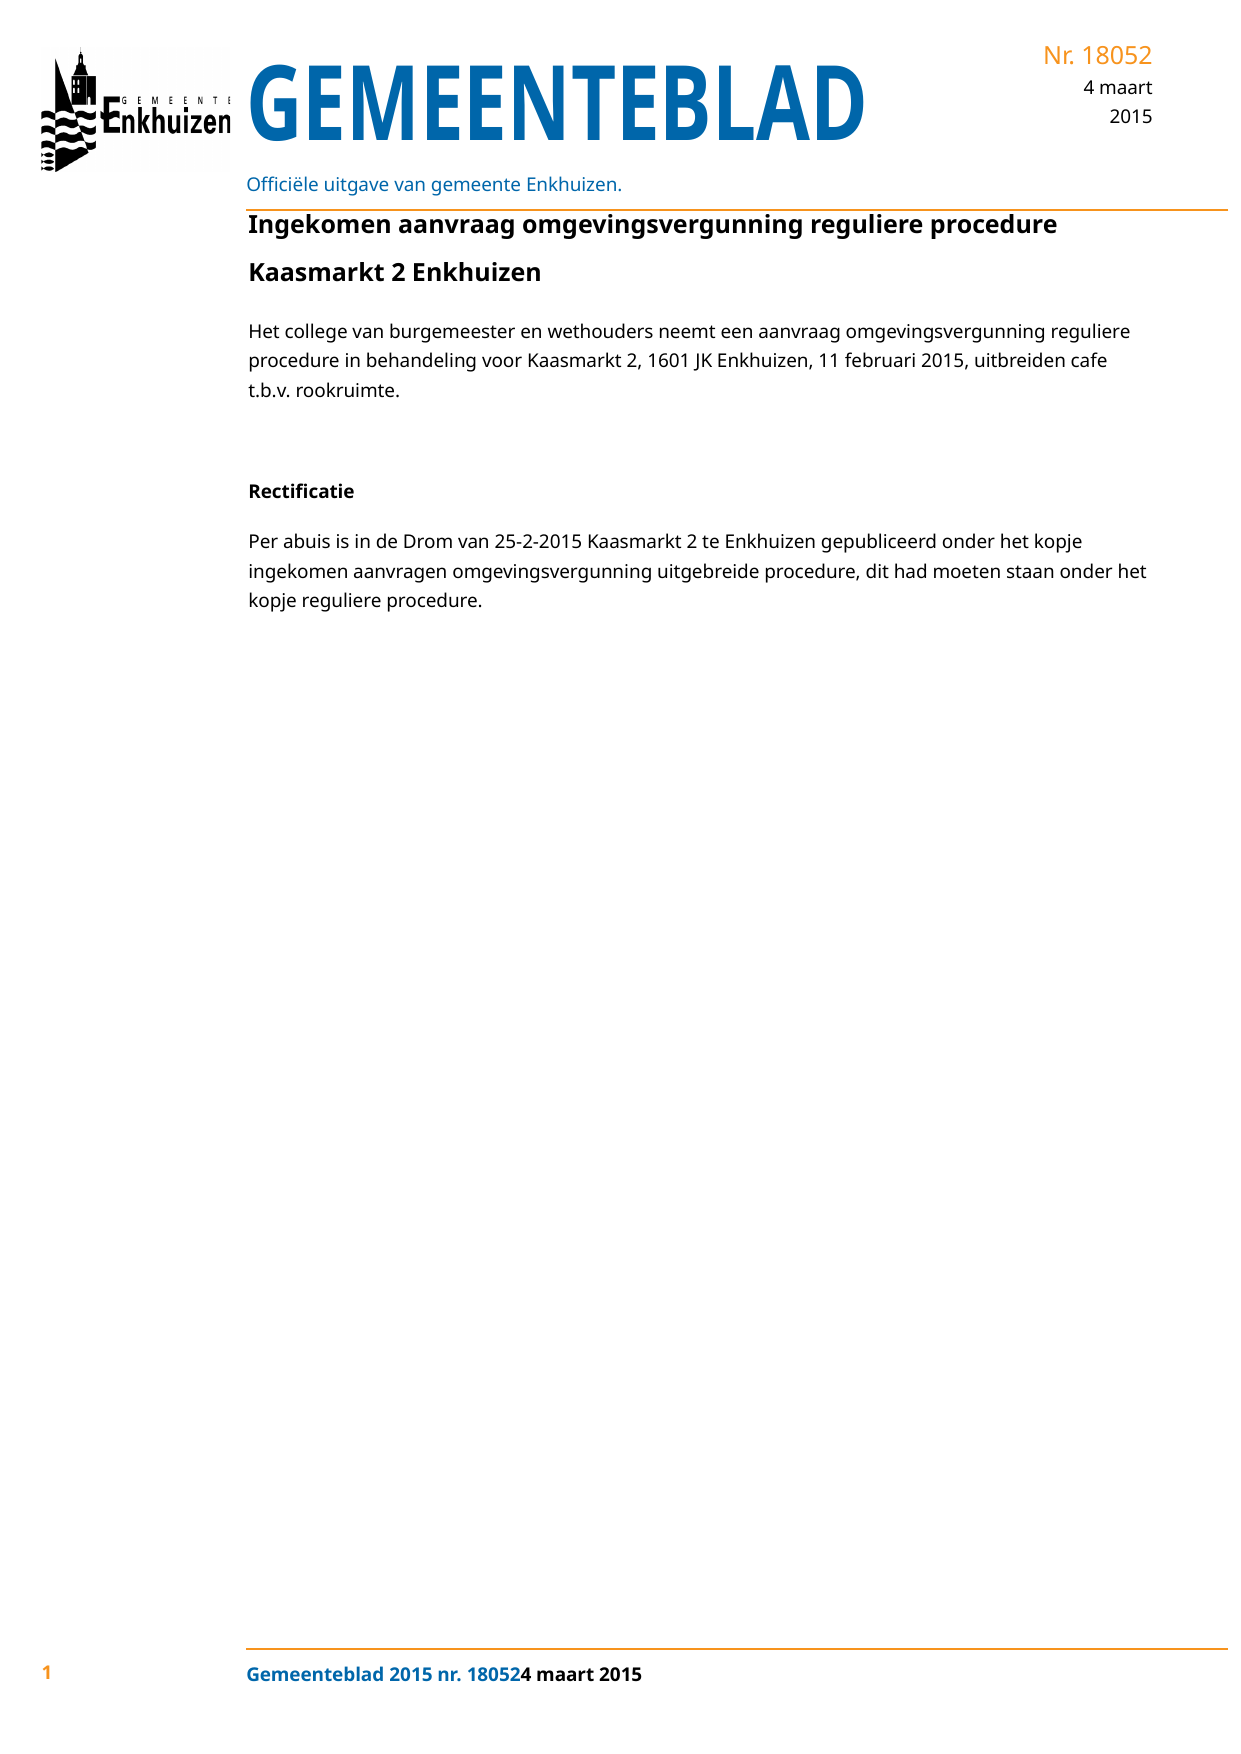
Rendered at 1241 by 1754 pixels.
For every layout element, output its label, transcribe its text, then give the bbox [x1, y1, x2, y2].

text Per abuis is in de Drom van 25-2-2015 Kaasmarkt 2 te Enkhuizen gepubliceerd onder het kopje ingekomen aanvragen omgevingsvergunning uitgebreide procedure, dit had moeten staan onder het kopje reguliere procedure. [248, 528, 1152, 613]
text Het college van burgemeester en wethouders neemt een aanvraag omgevingsvergunning reguliere procedure in behandeling voor Kaasmarkt 2, 1601 JK Enkhuizen, 11 februari 2015, uitbreiden cafe t.b.v. rookruimte. [248, 318, 1152, 403]
picture [41, 47, 231, 172]
text Ingekomen aanvraag omgevingsvergunning reguliere procedure Kaasmarkt 2 Enkhuizen [248, 211, 1152, 288]
text Rectificatie [248, 478, 1152, 504]
